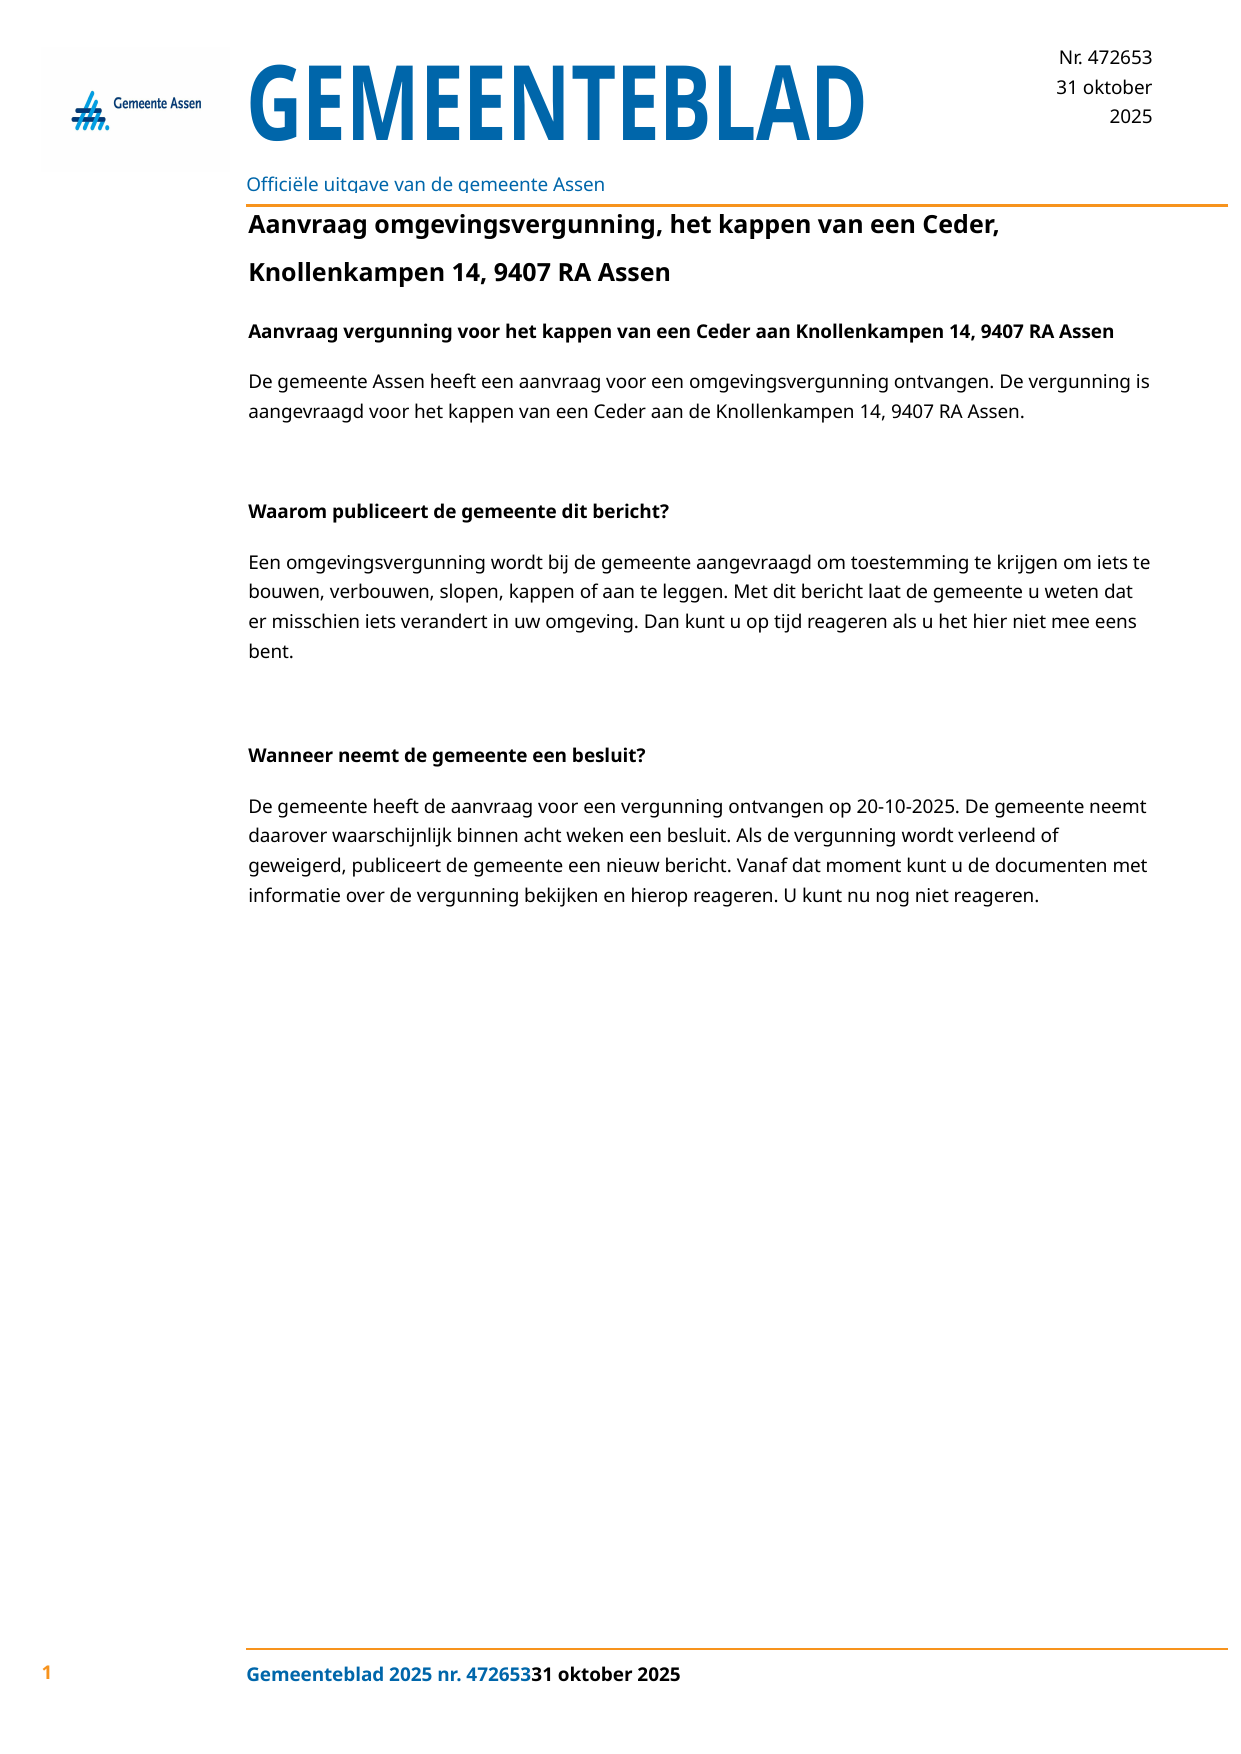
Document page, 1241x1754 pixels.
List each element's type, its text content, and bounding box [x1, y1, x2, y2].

text Aanvraag omgevingsvergunning, het kappen van een Ceder, Knollenkampen 14, 9407 RA Assen [248, 207, 1152, 288]
text De gemeente Assen heeft een aanvraag voor een omgevingsvergunning ontvangen. De vergunning is aangevraagd voor het kappen van een Ceder aan de Knollenkampen 14, 9407 RA Assen. [248, 368, 1152, 424]
text De gemeente heeft de aanvraag voor een vergunning ontvangen op 20-10-2025. De gemeente neemt daarover waarschijnlijk binnen acht weken een besluit. Als de vergunning wordt verleend of geweigerd, publiceert de gemeente een nieuw bericht. Vanaf dat moment kunt u de documenten met informatie over de vergunning bekijken en hierop reageren. U kunt nu nog niet reageren. [248, 793, 1152, 908]
text Een omgevingsvergunning wordt bij de gemeente aangevraagd om toestemming te krijgen om iets te bouwen, verbouwen, slopen, kappen of aan te leggen. Met dit bericht laat de gemeente u weten dat er misschien iets verandert in uw omgeving. Dan kunt u op tijd reageren als u het hier niet mee eens bent. [248, 549, 1152, 664]
picture [41, 47, 231, 172]
text ﻿Wanneer neemt de gemeente een besluit? [248, 739, 1152, 768]
text Waarom publiceert de gemeente dit bericht? [248, 499, 1152, 524]
text Aanvraag vergunning voor het kappen van een Ceder aan Knollenkampen 14, 9407 RA Assen [248, 318, 1152, 344]
